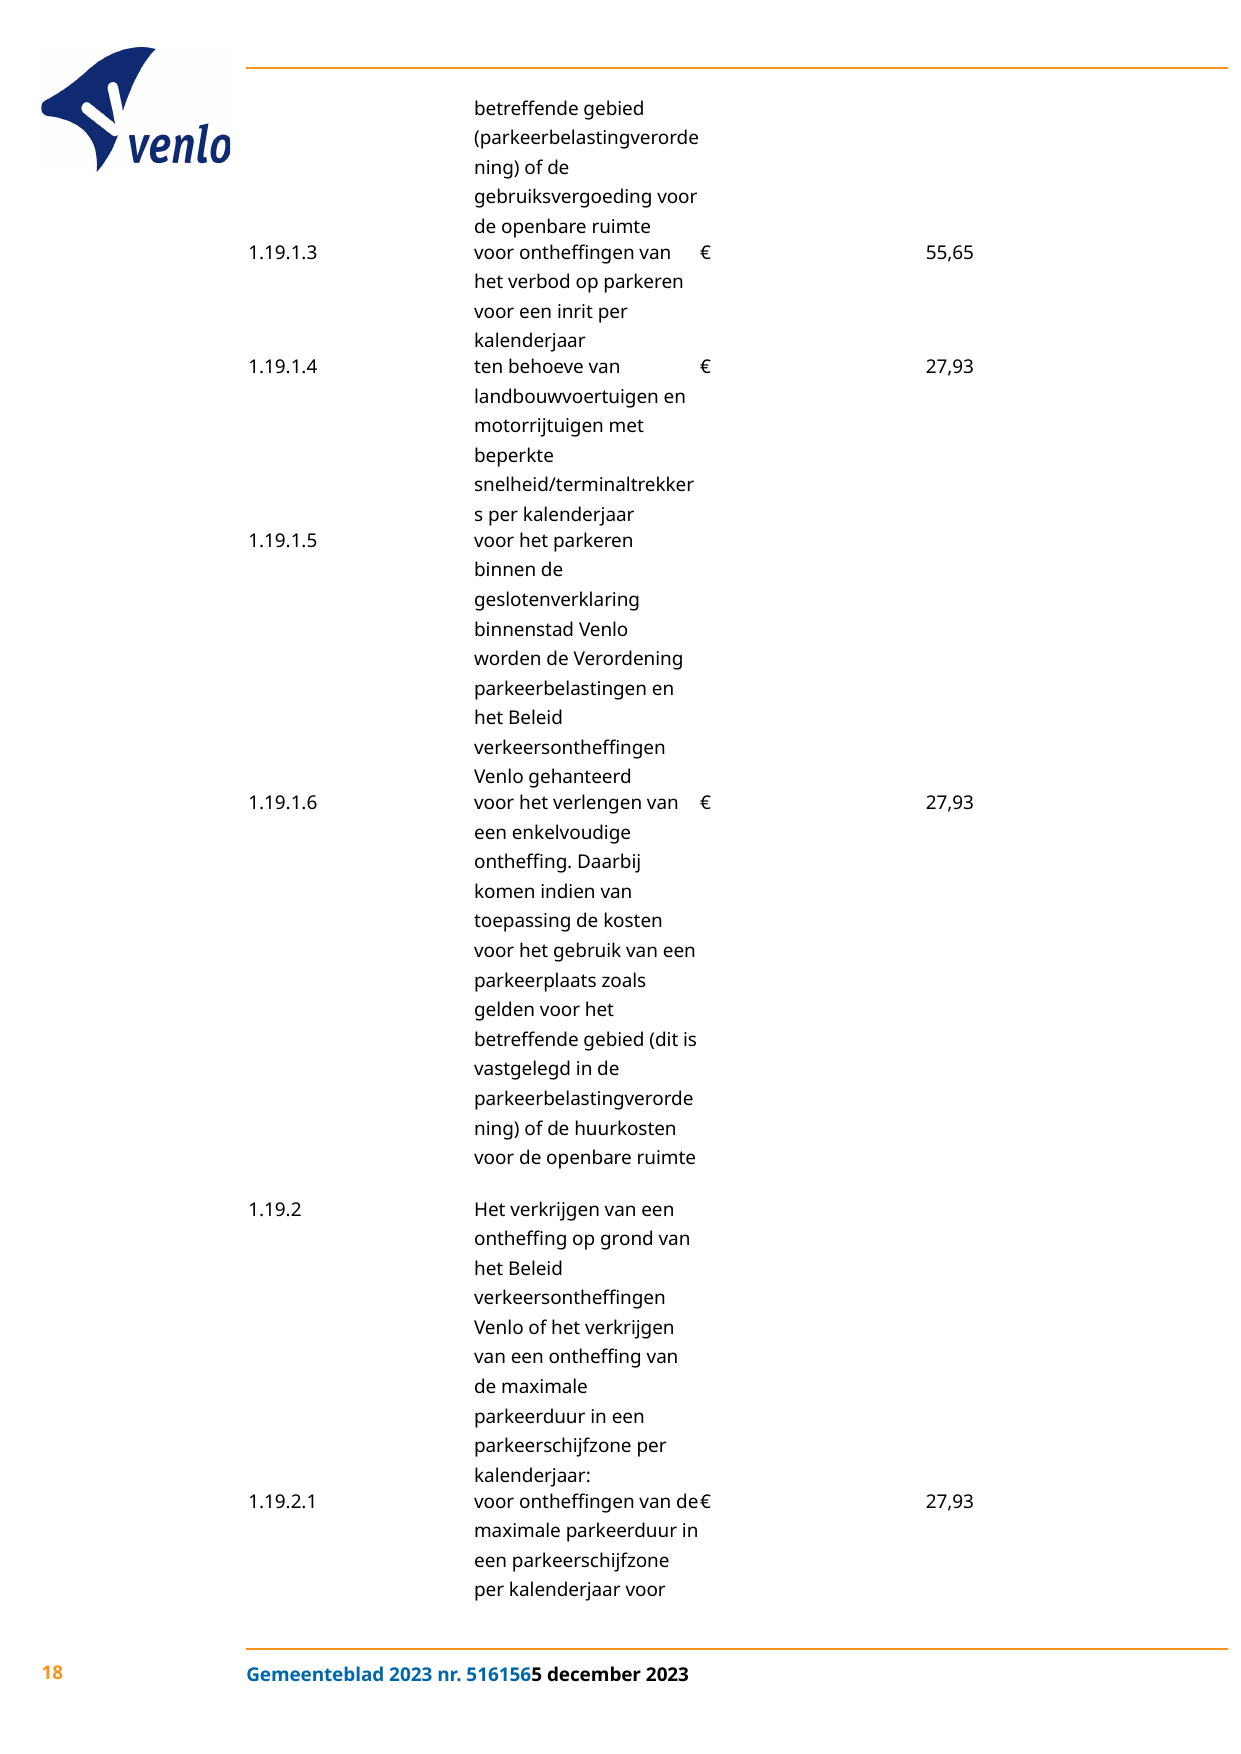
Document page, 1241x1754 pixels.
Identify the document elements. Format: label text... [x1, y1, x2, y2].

table_cell [700, 1196, 926, 1488]
table_cell [926, 527, 1152, 789]
table_cell [474, 1170, 700, 1196]
table_cell Het verkrijgen van een ontheffing op grond van het Beleid verkeersontheffingen Venlo of het verkrijgen van een ontheffing van de maximale parkeerduur in een parkeerschijfzone per kalenderjaar: [474, 1196, 700, 1488]
table_cell voor ontheffingen van het verbod op parkeren voor een inrit per kalenderjaar [474, 239, 700, 353]
table_cell 1.19.1.3 [248, 239, 474, 353]
table_cell [926, 1196, 1152, 1488]
table_cell 1.19.1.4 [248, 353, 474, 527]
table_cell [700, 527, 926, 789]
table_cell € [700, 1488, 926, 1602]
table_cell [926, 1170, 1152, 1196]
table_cell 1.19.2.1 [248, 1488, 474, 1602]
table_cell 27,93 [926, 353, 1152, 527]
table_cell [700, 1170, 926, 1196]
table_cell 1.19.1.6 [248, 789, 474, 1170]
table_cell 1.19.2 [248, 1196, 474, 1488]
table_cell voor het parkeren binnen de geslotenverklaring binnenstad Venlo worden de Verordening parkeerbelastingen en het Beleid verkeersontheffingen Venlo gehanteerd [474, 527, 700, 789]
table_cell 1.19.1.5 [248, 527, 474, 789]
table_cell [700, 95, 926, 239]
table_cell [926, 95, 1152, 239]
table_cell 27,93 [926, 1488, 1152, 1602]
table_cell ten behoeve van landbouwvoertuigen en motorrijtuigen met beperkte snelheid/terminaltrekkers per kalenderjaar [474, 353, 700, 527]
table_cell voor ontheffingen van de maximale parkeerduur in een parkeerschijfzone per kalenderjaar voor [474, 1488, 700, 1602]
table_cell 27,93 [926, 789, 1152, 1170]
table_cell [248, 1170, 474, 1196]
table_cell € [700, 353, 926, 527]
table_cell 55,65 [926, 239, 1152, 353]
table_cell voor het verlengen van een enkelvoudige ontheffing. Daarbij komen indien van toepassing de kosten voor het gebruik van een parkeerplaats zoals gelden voor het betreffende gebied (dit is vastgelegd in de parkeerbelastingverordening) of de huurkosten voor de openbare ruimte [474, 789, 700, 1170]
table_cell betreffende gebied (parkeerbelastingverordening) of de gebruiksvergoeding voor de openbare ruimte [474, 95, 700, 239]
picture [41, 47, 231, 172]
table_cell € [700, 789, 926, 1170]
table_cell [248, 95, 474, 239]
table_cell € [700, 239, 926, 353]
